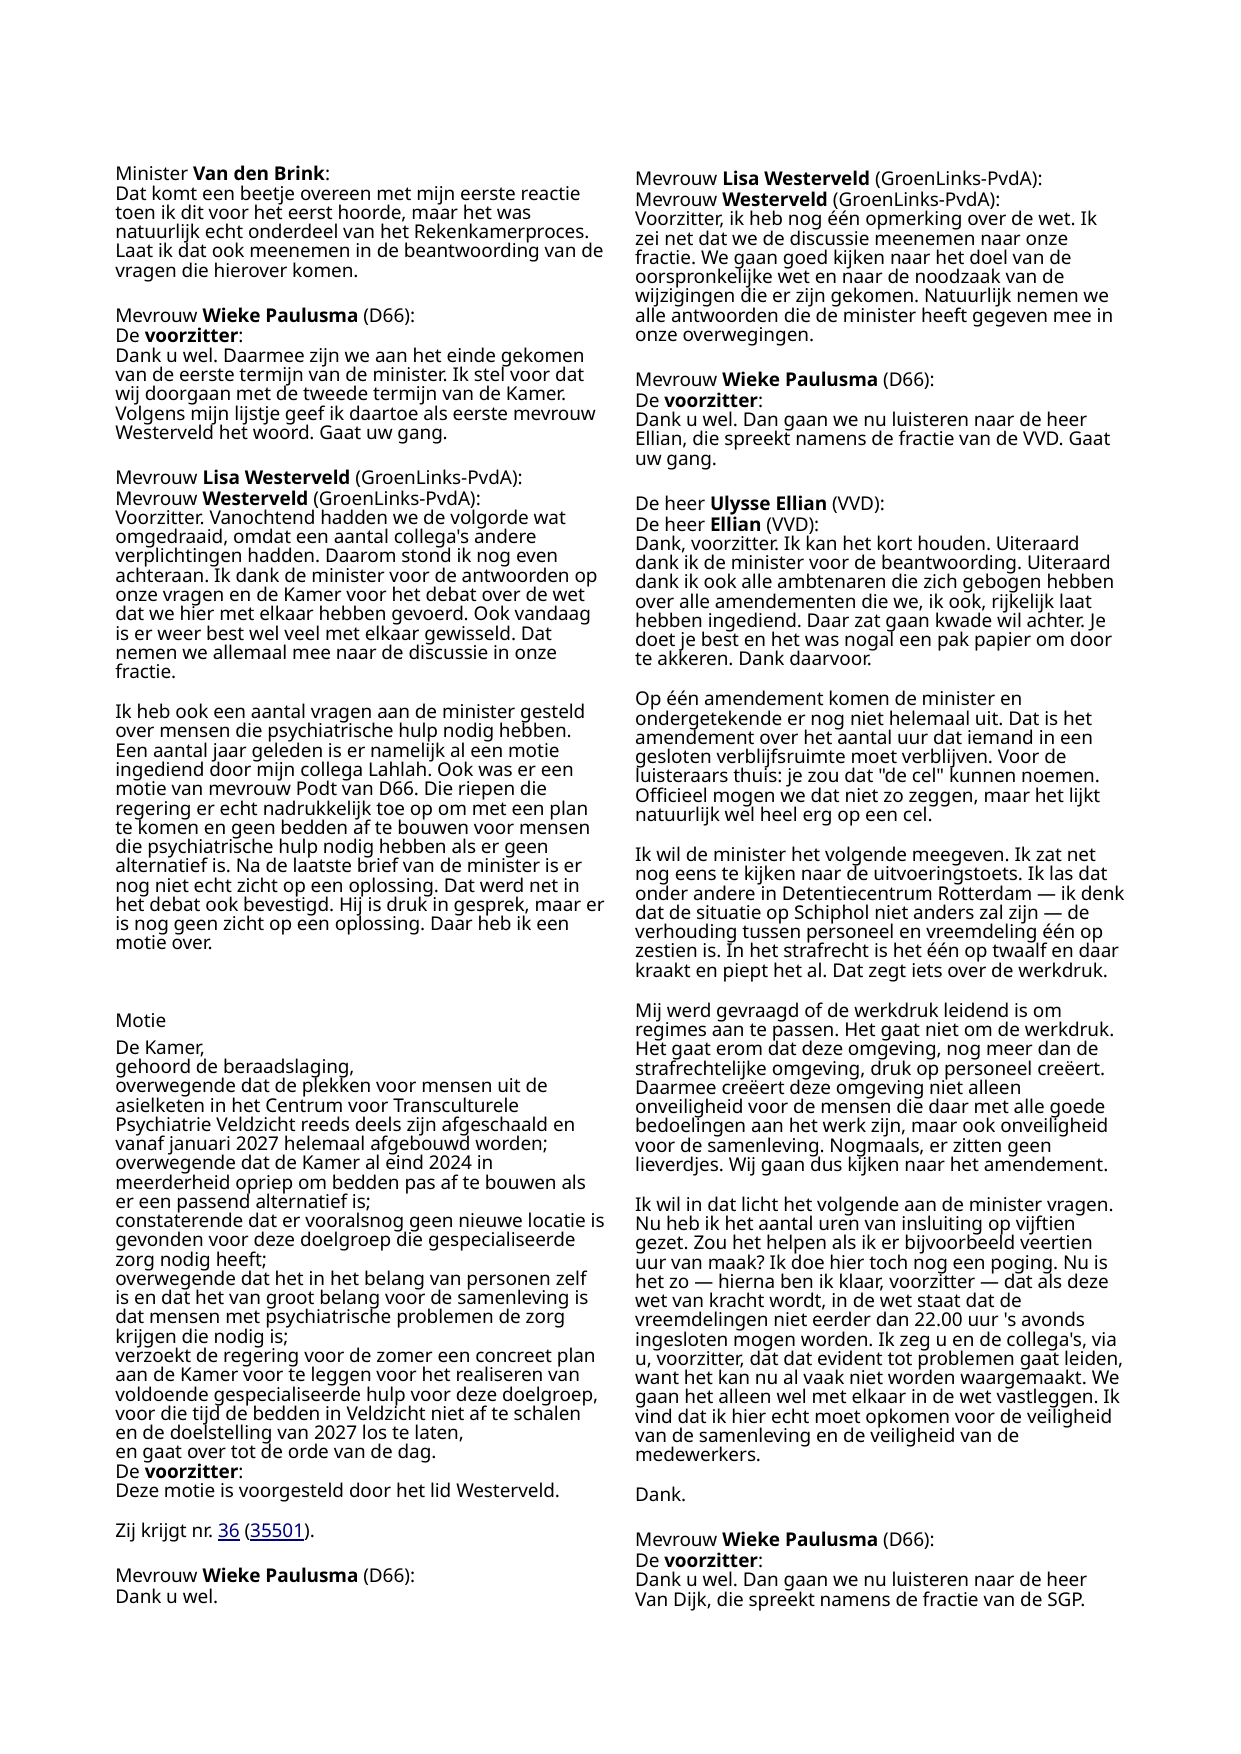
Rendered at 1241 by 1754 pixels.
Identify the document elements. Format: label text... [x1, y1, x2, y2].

text De voorzitter: [115, 327, 605, 347]
text Zij krijgt nr. 36 (35501). [115, 1522, 605, 1541]
text Mevrouw Wieke Paulusma (D66): [115, 302, 605, 327]
text Dank, voorzitter. Ik kan het kort houden. Uiteraard dank ik de minister voor de beantwoording. Uiteraard dank ik ook alle ambtenaren die zich gebogen hebben over alle amendementen die we, ik ook, rijkelijk laat hebben ingediend. Daar zat gaan kwade wil achter. Je doet je best en het was nogal een pak papier om door te akkeren. Dank daarvoor. [635, 535, 1125, 670]
text De heer Ellian (VVD): [635, 516, 1125, 535]
text Dank u wel. Dan gaan we nu luisteren naar de heer Ellian, die spreekt namens de fractie van de VVD. Gaat uw gang. [635, 411, 1125, 469]
text Dank u wel. Daarmee zijn we aan het einde gekomen van de eerste termijn van de minister. Ik stel voor dat wij doorgaan met de tweede termijn van de Kamer. Volgens mijn lijstje geef ik daartoe als eerste mevrouw Westerveld het woord. Gaat uw gang. [115, 347, 605, 443]
text De voorzitter: [115, 1463, 605, 1482]
text overwegende dat de plekken voor mensen uit de asielketen in het Centrum voor Transculturele Psychiatrie Veldzicht reeds deels zijn afgeschaald en vanaf januari 2027 helemaal afgebouwd worden; [115, 1077, 605, 1154]
text Mij werd gevraagd of de werkdruk leidend is om regimes aan te passen. Het gaat niet om de werkdruk. Het gaat erom dat deze omgeving, nog meer dan de strafrechtelijke omgeving, druk op personeel creëert. Daarmee creëert deze omgeving niet alleen onveiligheid voor de mensen die daar met alle goede bedoelingen aan het werk zijn, maar ook onveiligheid voor de samenleving. Nogmaals, er zitten geen lieverdjes. Wij gaan dus kijken naar het amendement. [635, 1002, 1125, 1175]
text en gaat over tot de orde van de dag. [115, 1443, 605, 1463]
text Ik wil in dat licht het volgende aan de minister vragen. Nu heb ik het aantal uren van insluiting op vijftien gezet. Zou het helpen als ik er bijvoorbeeld veertien uur van maak? Ik doe hier toch nog een poging. Nu is het zo — hierna ben ik klaar, voorzitter — dat als deze wet van kracht wordt, in de wet staat dat de vreemdelingen niet eerder dan 22.00 uur 's avonds ingesloten mogen worden. Ik zeg u en de collega's, via u, voorzitter, dat dat evident tot problemen gaat leiden, want het kan nu al vaak niet worden waargemaakt. We gaan het alleen wel met elkaar in de wet vastleggen. Ik vind dat ik hier echt moet opkomen voor de veiligheid van de samenleving en de veiligheid van de medewerkers. [635, 1196, 1125, 1466]
text Mevrouw Lisa Westerveld (GroenLinks-PvdA): [115, 464, 605, 490]
text Dank u wel. [115, 1588, 605, 1607]
text Op één amendement komen de minister en ondergetekende er nog niet helemaal uit. Dat is het amendement over het aantal uur dat iemand in een gesloten verblijfsruimte moet verblijven. Voor de luisteraars thuis: je zou dat "de cel" kunnen noemen. Officieel mogen we dat niet zo zeggen, maar het lijkt natuurlijk wel heel erg op een cel. [635, 690, 1125, 825]
text Mevrouw Wieke Paulusma (D66): [115, 1562, 605, 1588]
text Minister Van den Brink: [115, 165, 605, 184]
text Motie [115, 1007, 605, 1033]
text Mevrouw Wieke Paulusma (D66): [635, 366, 1125, 392]
text constaterende dat er vooralsnog geen nieuwe locatie is gevonden voor deze doelgroep die gespecialiseerde zorg nodig heeft; [115, 1212, 605, 1270]
text De Kamer, [115, 1039, 605, 1058]
text Dank. [635, 1486, 1125, 1506]
text Deze motie is voorgesteld door het lid Westerveld. [115, 1482, 605, 1501]
text verzoekt de regering voor de zomer een concreet plan aan de Kamer voor te leggen voor het realiseren van voldoende gespecialiseerde hulp voor deze doelgroep, voor die tijd de bedden in Veldzicht niet af te schalen en de doelstelling van 2027 los te laten, [115, 1347, 605, 1443]
text Mevrouw Westerveld (GroenLinks-PvdA): [115, 490, 605, 509]
text Voorzitter. Vanochtend hadden we de volgorde wat omgedraaid, omdat een aantal collega's andere verplichtingen hadden. Daarom stond ik nog even achteraan. Ik dank de minister voor de antwoorden op onze vragen en de Kamer voor het debat over de wet dat we hier met elkaar hebben gevoerd. Ook vandaag is er weer best wel veel met elkaar gewisseld. Dat nemen we allemaal mee naar de discussie in onze fractie. [115, 509, 605, 682]
text Ik wil de minister het volgende meegeven. Ik zat net nog eens te kijken naar de uitvoeringstoets. Ik las dat onder andere in Detentiecentrum Rotterdam — ik denk dat de situatie op Schiphol niet anders zal zijn — de verhouding tussen personeel en vreemdeling één op zestien is. In het strafrecht is het één op twaalf en daar kraakt en piept het al. Dat zegt iets over de werkdruk. [635, 846, 1125, 981]
text De voorzitter: [635, 392, 1125, 411]
text Mevrouw Wieke Paulusma (D66): [635, 1526, 1125, 1552]
text gehoord de beraadslaging, [115, 1058, 605, 1077]
text Mevrouw Lisa Westerveld (GroenLinks-PvdA): [635, 165, 1125, 191]
text overwegende dat het in het belang van personen zelf is en dat het van groot belang voor de samenleving is dat mensen met psychiatrische problemen de zorg krijgen die nodig is; [115, 1270, 605, 1347]
text De voorzitter: [635, 1552, 1125, 1571]
text Dank u wel. Dan gaan we nu luisteren naar de heer Van Dijk, die spreekt namens de fractie van de SGP. [635, 1571, 1125, 1610]
text De heer Ulysse Ellian (VVD): [635, 490, 1125, 516]
text overwegende dat de Kamer al eind 2024 in meerderheid opriep om bedden pas af te bouwen als er een passend alternatief is; [115, 1154, 605, 1212]
text Mevrouw Westerveld (GroenLinks-PvdA): [635, 191, 1125, 210]
text Ik heb ook een aantal vragen aan de minister gesteld over mensen die psychiatrische hulp nodig hebben. Een aantal jaar geleden is er namelijk al een motie ingediend door mijn collega Lahlah. Ook was er een motie van mevrouw Podt van D66. Die riepen die regering er echt nadrukkelijk toe op om met een plan te komen en geen bedden af te bouwen voor mensen die psychiatrische hulp nodig hebben als er geen alternatief is. Na de laatste brief van de minister is er nog niet echt zicht op een oplossing. Dat werd net in het debat ook bevestigd. Hij is druk in gesprek, maar er is nog geen zicht op een oplossing. Daar heb ik een motie over. [115, 703, 605, 954]
text Dat komt een beetje overeen met mijn eerste reactie toen ik dit voor het eerst hoorde, maar het was natuurlijk echt onderdeel van het Rekenkamerproces. Laat ik dat ook meenemen in de beantwoording van de vragen die hierover komen. [115, 184, 605, 281]
text Voorzitter, ik heb nog één opmerking over de wet. Ik zei net dat we de discussie meenemen naar onze fractie. We gaan goed kijken naar het doel van de oorspronkelijke wet en naar de noodzaak van de wijzigingen die er zijn gekomen. Natuurlijk nemen we alle antwoorden die de minister heeft gegeven mee in onze overwegingen. [635, 210, 1125, 345]
